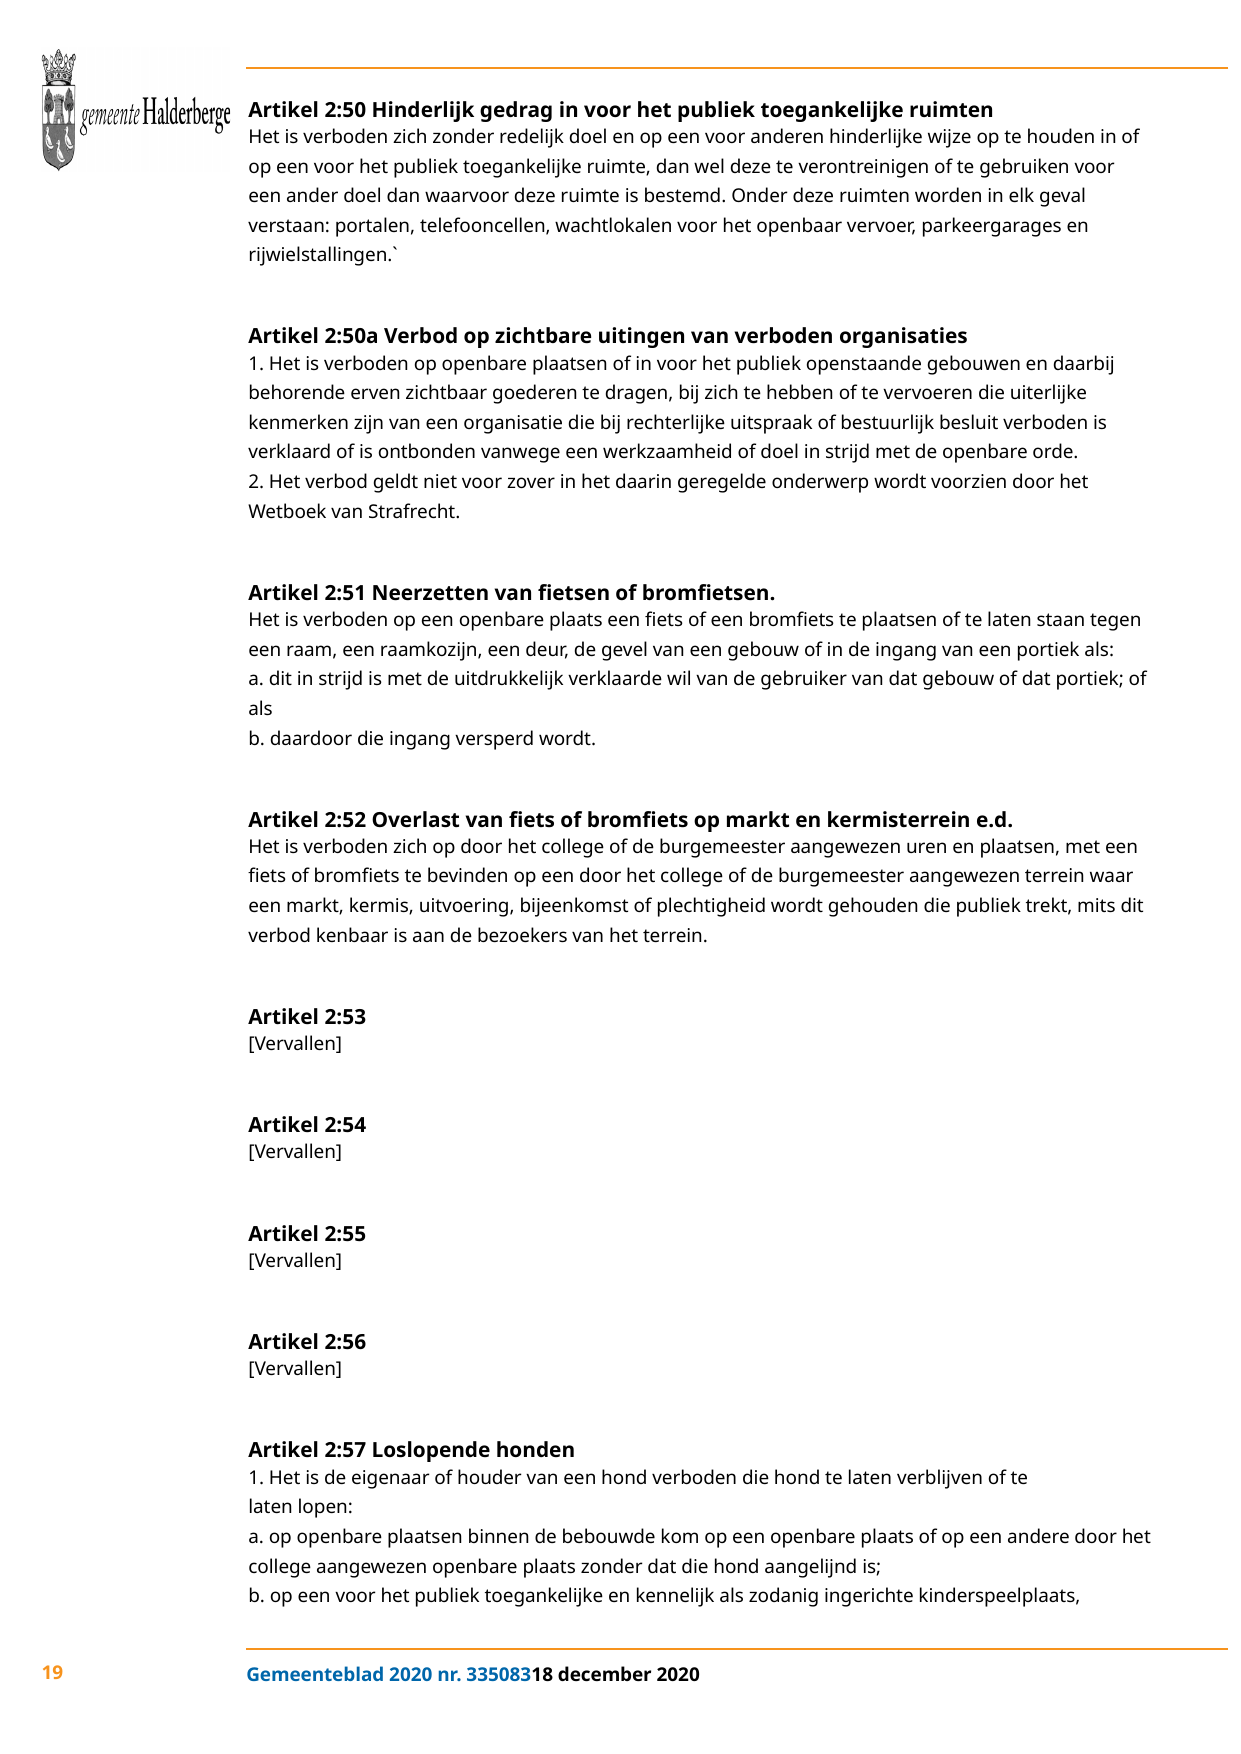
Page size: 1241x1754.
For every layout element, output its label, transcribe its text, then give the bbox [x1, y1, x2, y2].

text [Vervallen] [248, 1030, 1152, 1056]
text Artikel 2:53 [248, 1002, 1152, 1030]
text Artikel 2:50a Verbod op zichtbare uitingen van verboden organisaties [248, 322, 1152, 350]
text Het is verboden op een openbare plaats een fiets of een bromfiets te plaatsen of te laten staan tegen een raam, een raamkozijn, een deur, de gevel van een gebouw of in de ingang van een portiek als: [248, 606, 1152, 662]
text a. dit in strijd is met de uitdrukkelijk verklaarde wil van de gebruiker van dat gebouw of dat portiek; of als [248, 666, 1152, 721]
text 1. Het is verboden op openbare plaatsen of in voor het publiek openstaande gebouwen en daarbij behorende erven zichtbaar goederen te dragen, bij zich te hebben of te vervoeren die uiterlijke kenmerken zijn van een organisatie die bij rechterlijke uitspraak of bestuurlijk besluit verboden is verklaard of is ontbonden vanwege een werkzaamheid of doel in strijd met de openbare orde. [248, 350, 1152, 464]
text Het is verboden zich zonder redelijk doel en op een voor anderen hinderlijke wijze op te houden in of op een voor het publiek toegankelijke ruimte, dan wel deze te verontreinigen of te gebruiken voor een ander doel dan waarvoor deze ruimte is bestemd. Onder deze ruimten worden in elk geval verstaan: portalen, telefooncellen, wachtlokalen voor het openbaar vervoer, parkeergarages en rijwielstallingen.` [248, 123, 1152, 267]
text [Vervallen] [248, 1247, 1152, 1273]
text Artikel 2:56 [248, 1327, 1152, 1356]
text Artikel 2:55 [248, 1219, 1152, 1247]
text a. op openbare plaatsen binnen de bebouwde kom op een openbare plaats of op een andere door het college aangewezen openbare plaats zonder dat die hond aangelijnd is; [248, 1523, 1152, 1578]
text Het is verboden zich op door het college of de burgemeester aangewezen uren en plaatsen, met een fiets of bromfiets te bevinden op een door het college of de burgemeester aangewezen terrein waar een markt, kermis, uitvoering, bijeenkomst of plechtigheid wordt gehouden die publiek trekt, mits dit verbod kenbaar is aan de bezoekers van het terrein. [248, 833, 1152, 948]
text [Vervallen] [248, 1356, 1152, 1381]
text 2. Het verbod geldt niet voor zover in het daarin geregelde onderwerp wordt voorzien door het Wetboek van Strafrecht. [248, 468, 1152, 524]
text Artikel 2:52 Overlast van fiets of bromfiets op markt en kermisterrein e.d. [248, 805, 1152, 833]
text Artikel 2:57 Loslopende honden [248, 1436, 1152, 1464]
text 1. Het is de eigenaar of houder van een hond verboden die hond te laten verblijven of te [248, 1464, 1152, 1490]
text b. op een voor het publiek toegankelijke en kennelijk als zodanig ingerichte kinderspeelplaats, [248, 1582, 1152, 1608]
text laten lopen: [248, 1494, 1152, 1519]
picture [41, 47, 231, 172]
text [Vervallen] [248, 1139, 1152, 1164]
text Artikel 2:54 [248, 1110, 1152, 1139]
text Artikel 2:50 Hinderlijk gedrag in voor het publiek toegankelijke ruimten [248, 95, 1152, 123]
text b. daardoor die ingang versperd wordt. [248, 725, 1152, 750]
text Artikel 2:51 Neerzetten van fietsen of bromfietsen. [248, 578, 1152, 606]
